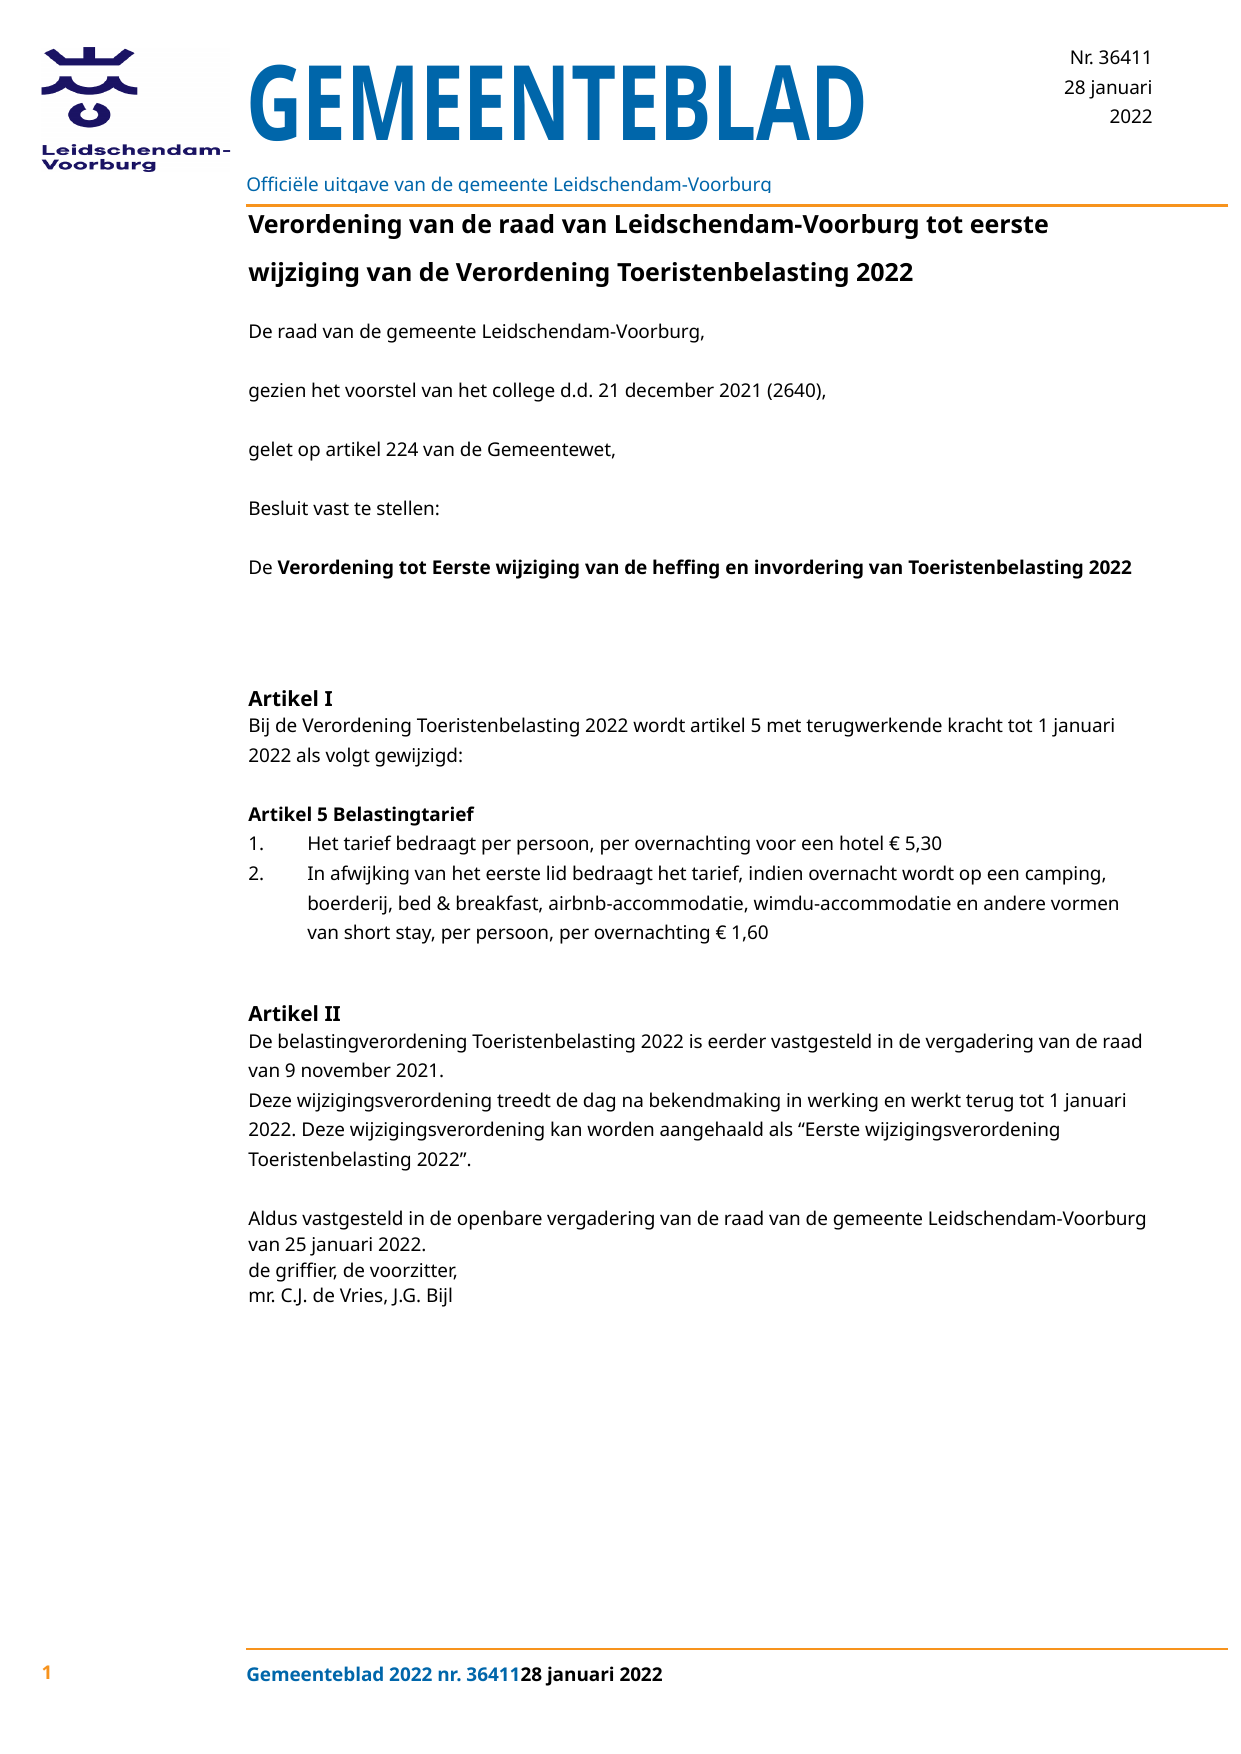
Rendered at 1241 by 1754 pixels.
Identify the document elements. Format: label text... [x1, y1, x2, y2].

list Het tarief bedraagt per persoon, per overnachting voor een hotel € 5,30 [248, 831, 1152, 856]
text De raad van de gemeente Leidschendam-Voorburg, [248, 318, 1152, 344]
text Aldus vastgesteld in de openbare vergadering van de raad van de gemeente Leidschendam-Voorburg van 25 januari 2022. [248, 1205, 1152, 1257]
text Artikel 5 Belastingtarief [248, 801, 1152, 827]
text De Verordening tot Eerste wijziging van de heffing en invordering van Toeristenbelasting 2022 [248, 554, 1152, 580]
text gezien het voorstel van het college d.d. 21 december 2021 (2640), [248, 377, 1152, 403]
text Verordening van de raad van Leidschendam-Voorburg tot eerste wijziging van de Verordening Toeristenbelasting 2022 [248, 207, 1152, 288]
text Deze wijzigingsverordening treedt de dag na bekendmaking in werking en werkt terug tot 1 januari 2022. Deze wijzigingsverordening kan worden aangehaald als “Eerste wijzigingsverordening Toeristenbelasting 2022”. [248, 1087, 1152, 1172]
text de griffier, de voorzitter, [248, 1257, 1152, 1282]
text gelet op artikel 224 van de Gemeentewet, [248, 436, 1152, 462]
text Artikel I [248, 684, 1152, 712]
text Besluit vast te stellen: [248, 495, 1152, 521]
text mr. C.J. de Vries, J.G. Bijl [248, 1282, 1152, 1308]
text De belastingverordening Toeristenbelasting 2022 is eerder vastgesteld in de vergadering van de raad van 9 november 2021. [248, 1028, 1152, 1083]
text Artikel II [248, 999, 1152, 1028]
picture [41, 47, 231, 172]
list In afwijking van het eerste lid bedraagt het tarief, indien overnacht wordt op een camping, boerderij, bed & breakfast, airbnb-accommodatie, wimdu-accommodatie en andere vormen van short stay, per persoon, per overnachting € 1,60 [248, 860, 1152, 945]
text Bij de Verordening Toeristenbelasting 2022 wordt artikel 5 met terugwerkende kracht tot 1 januari 2022 als volgt gewijzigd: [248, 712, 1152, 768]
